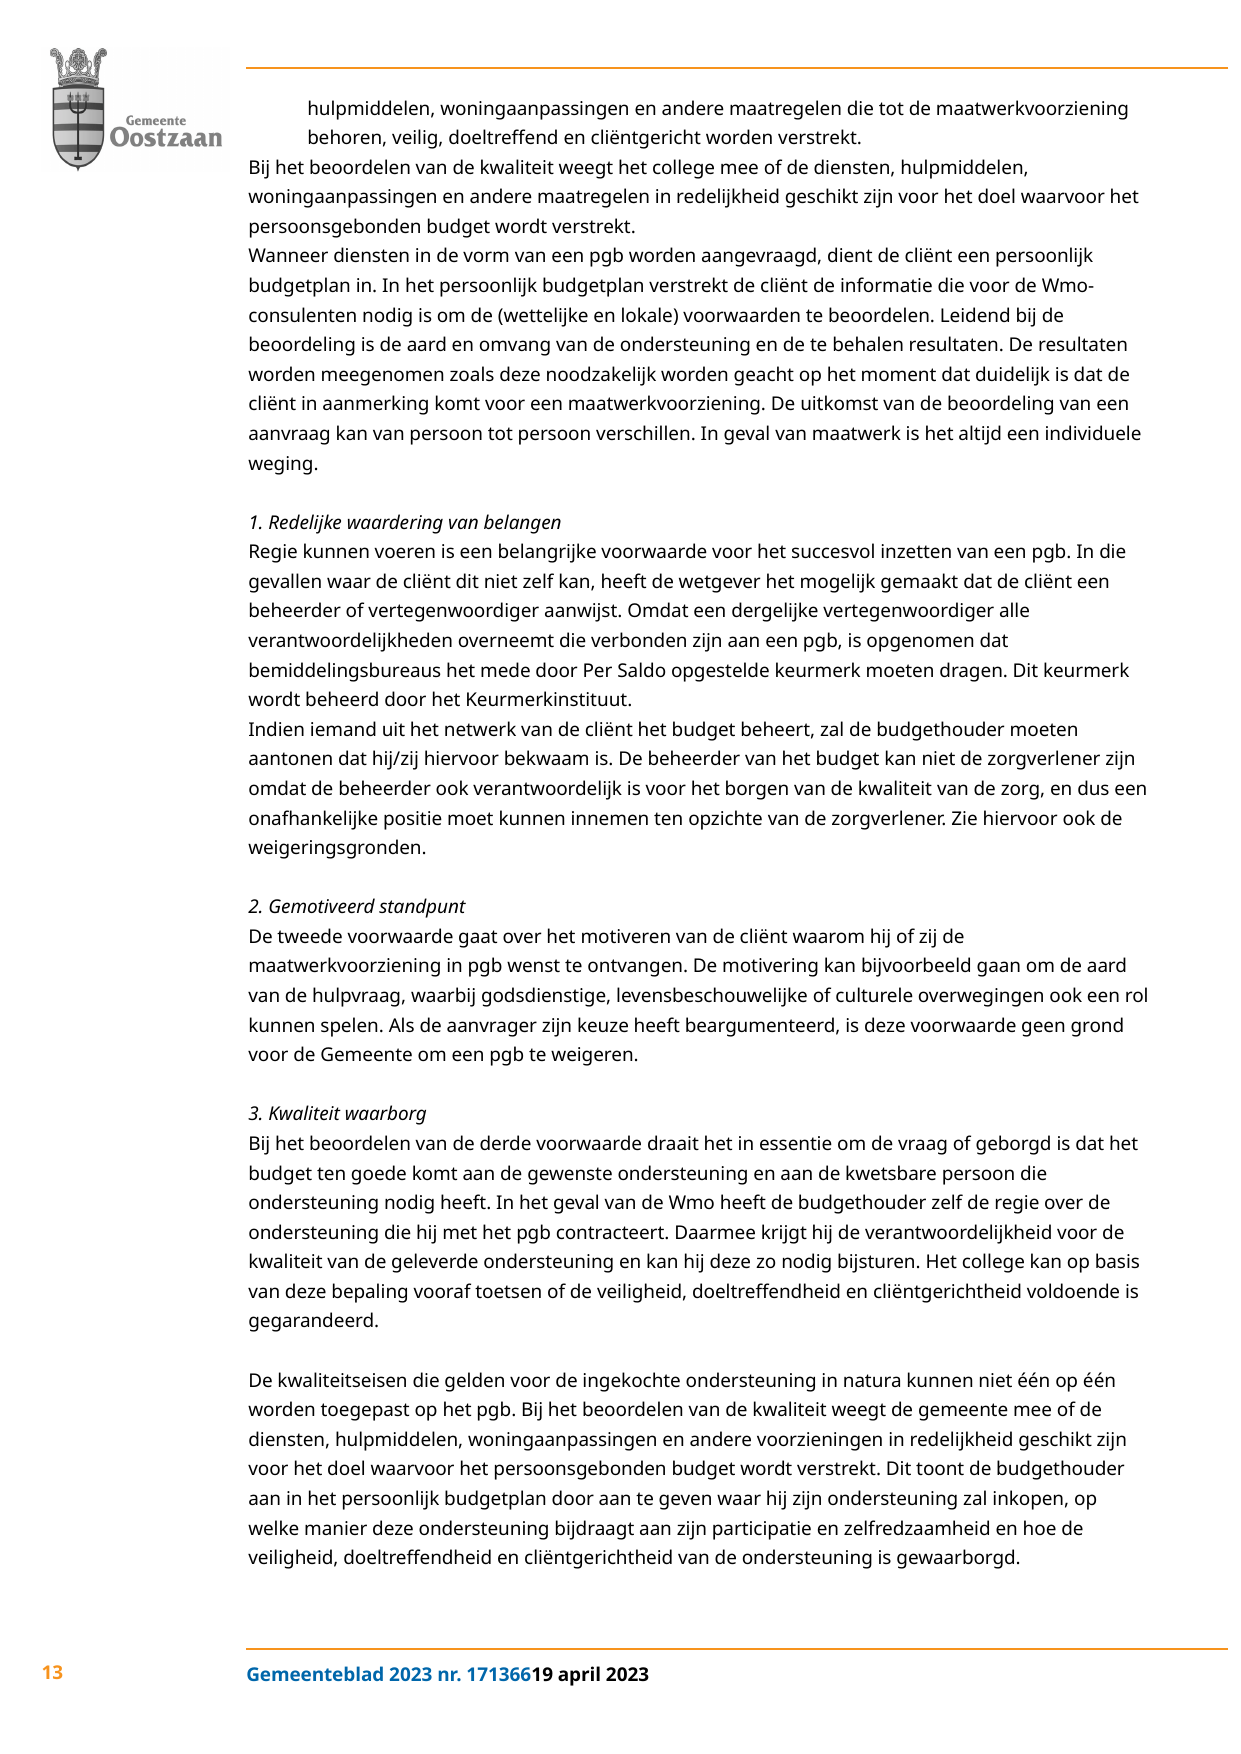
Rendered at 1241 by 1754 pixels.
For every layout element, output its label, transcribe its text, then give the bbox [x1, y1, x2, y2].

text De tweede voorwaarde gaat over het motiveren van de cliënt waarom hij of zij de maatwerkvoorziening in pgb wenst te ontvangen. De motivering kan bijvoorbeeld gaan om de aard van de hulpvraag, waarbij godsdienstige, levensbeschouwelijke of culturele overwegingen ook een rol kunnen spelen. Als de aanvrager zijn keuze heeft beargumenteerd, is deze voorwaarde geen grond voor de Gemeente om een pgb te weigeren. [248, 923, 1152, 1067]
text Wanneer diensten in de vorm van een pgb worden aangevraagd, dient de cliënt een persoonlijk budgetplan in. In het persoonlijk budgetplan verstrekt de cliënt de informatie die voor de Wmo-consulenten nodig is om de (wettelijke en lokale) voorwaarden te beoordelen. Leidend bij de beoordeling is de aard en omvang van de ondersteuning en de te behalen resultaten. De resultaten worden meegenomen zoals deze noodzakelijk worden geacht op het moment dat duidelijk is dat de cliënt in aanmerking komt voor een maatwerkvoorziening. De uitkomst van de beoordeling van een aanvraag kan van persoon tot persoon verschillen. In geval van maatwerk is het altijd een individuele weging. [248, 243, 1152, 476]
text Bij het beoordelen van de kwaliteit weegt het college mee of de diensten, hulpmiddelen, woningaanpassingen en andere maatregelen in redelijkheid geschikt zijn voor het doel waarvoor het persoonsgebonden budget wordt verstrekt. [248, 154, 1152, 239]
picture [41, 47, 231, 172]
text Bij het beoordelen van de derde voorwaarde draait het in essentie om de vraag of geborgd is dat het budget ten goede komt aan de gewenste ondersteuning en aan de kwetsbare persoon die ondersteuning nodig heeft. In het geval van de Wmo heeft de budgethouder zelf de regie over de ondersteuning die hij met het pgb contracteert. Daarmee krijgt hij de verantwoordelijkheid voor de kwaliteit van de geleverde ondersteuning en kan hij deze zo nodig bijsturen. Het college kan op basis van deze bepaling vooraf toetsen of de veiligheid, doeltreffendheid en cliëntgerichtheid voldoende is gegarandeerd. [248, 1130, 1152, 1333]
text 1. Redelijke waardering van belangen [248, 509, 1152, 535]
text Indien iemand uit het netwerk van de cliënt het budget beheert, zal de budgethouder moeten aantonen dat hij/zij hiervoor bekwaam is. De beheerder van het budget kan niet de zorgverlener zijn omdat de beheerder ook verantwoordelijk is voor het borgen van de kwaliteit van de zorg, en dus een onafhankelijke positie moet kunnen innemen ten opzichte van de zorgverlener. Zie hiervoor ook de weigeringsgronden. [248, 716, 1152, 860]
list hulpmiddelen, woningaanpassingen en andere maatregelen die tot de maatwerkvoorziening behoren, veilig, doeltreffend en cliëntgericht worden verstrekt. [248, 95, 1152, 150]
text Regie kunnen voeren is een belangrijke voorwaarde voor het succesvol inzetten van een pgb. In die gevallen waar de cliënt dit niet zelf kan, heeft de wetgever het mogelijk gemaakt dat de cliënt een beheerder of vertegenwoordiger aanwijst. Omdat een dergelijke vertegenwoordiger alle verantwoordelijkheden overneemt die verbonden zijn aan een pgb, is opgenomen dat bemiddelingsbureaus het mede door Per Saldo opgestelde keurmerk moeten dragen. Dit keurmerk wordt beheerd door het Keurmerkinstituut. [248, 538, 1152, 712]
text 3. Kwaliteit waarborg [248, 1101, 1152, 1126]
text 2. Gemotiveerd standpunt [248, 893, 1152, 919]
text De kwaliteitseisen die gelden voor de ingekochte ondersteuning in natura kunnen niet één op één worden toegepast op het pgb. Bij het beoordelen van de kwaliteit weegt de gemeente mee of de diensten, hulpmiddelen, woningaanpassingen en andere voorzieningen in redelijkheid geschikt zijn voor het doel waarvoor het persoonsgebonden budget wordt verstrekt. Dit toont de budgethouder aan in het persoonlijk budgetplan door aan te geven waar hij zijn ondersteuning zal inkopen, op welke manier deze ondersteuning bijdraagt aan zijn participatie en zelfredzaamheid en hoe de veiligheid, doeltreffendheid en cliëntgerichtheid van de ondersteuning is gewaarborgd. [248, 1367, 1152, 1570]
